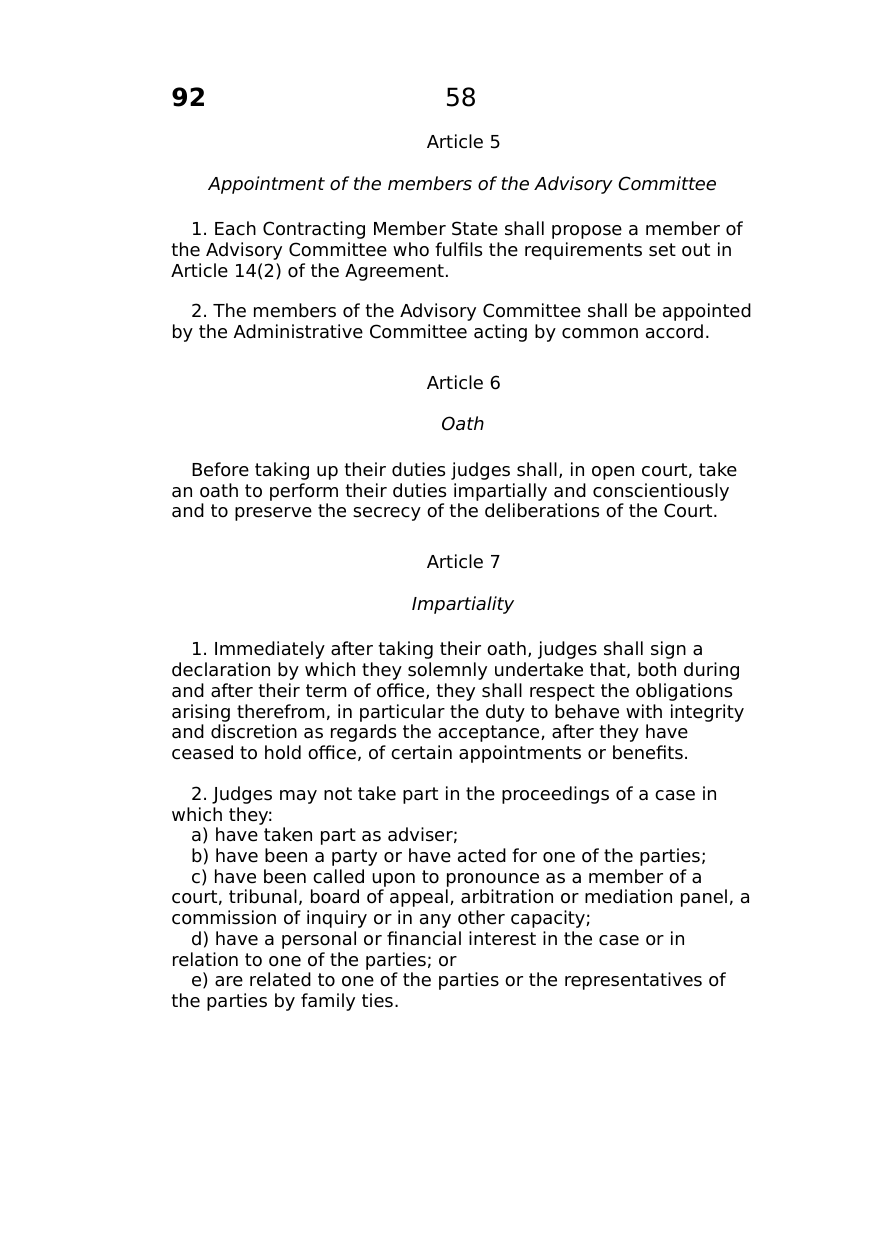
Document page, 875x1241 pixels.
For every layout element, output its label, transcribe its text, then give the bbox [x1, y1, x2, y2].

text 1. Each Contracting Member State shall propose a member of the Advisory Committee who fulfils the requirements set out in Article 14(2) of the Agreement. [171, 219, 756, 281]
text 1. Immediately after taking their oath, judges shall sign a declaration by which they solemnly undertake that, both during and after their term of office, they shall respect the obligations arising therefrom, in particular the duty to behave with integrity and discretion as regards the acceptance, after they have ceased to hold office, of certain appointments or benefits. [171, 639, 756, 764]
text e) are related to one of the parties or the representatives of the parties by family ties. [171, 970, 756, 1012]
subtitle Article 5 Appointment of the members of the Advisory Committee [171, 132, 756, 194]
text a) have taken part as adviser; [171, 825, 756, 846]
subtitle Article 7 Impartiality [171, 552, 756, 614]
text Before taking up their duties judges shall, in open court, take an oath to perform their duties impartially and conscientiously and to preserve the secrecy of the deliberations of the Court. [171, 460, 756, 522]
subtitle Article 6 Oath [171, 373, 756, 435]
text 2. Judges may not take part in the proceedings of a case in which they: [171, 784, 756, 825]
text d) have a personal or financial interest in the case or in relation to one of the parties; or [171, 929, 756, 970]
text c) have been called upon to pronounce as a member of a court, tribunal, board of appeal, arbitration or mediation panel, a commission of inquiry or in any other capacity; [171, 867, 756, 929]
text b) have been a party or have acted for one of the parties; [171, 846, 756, 867]
text 2. The members of the Advisory Committee shall be appointed by the Administrative Committee acting by common accord. [171, 301, 756, 343]
